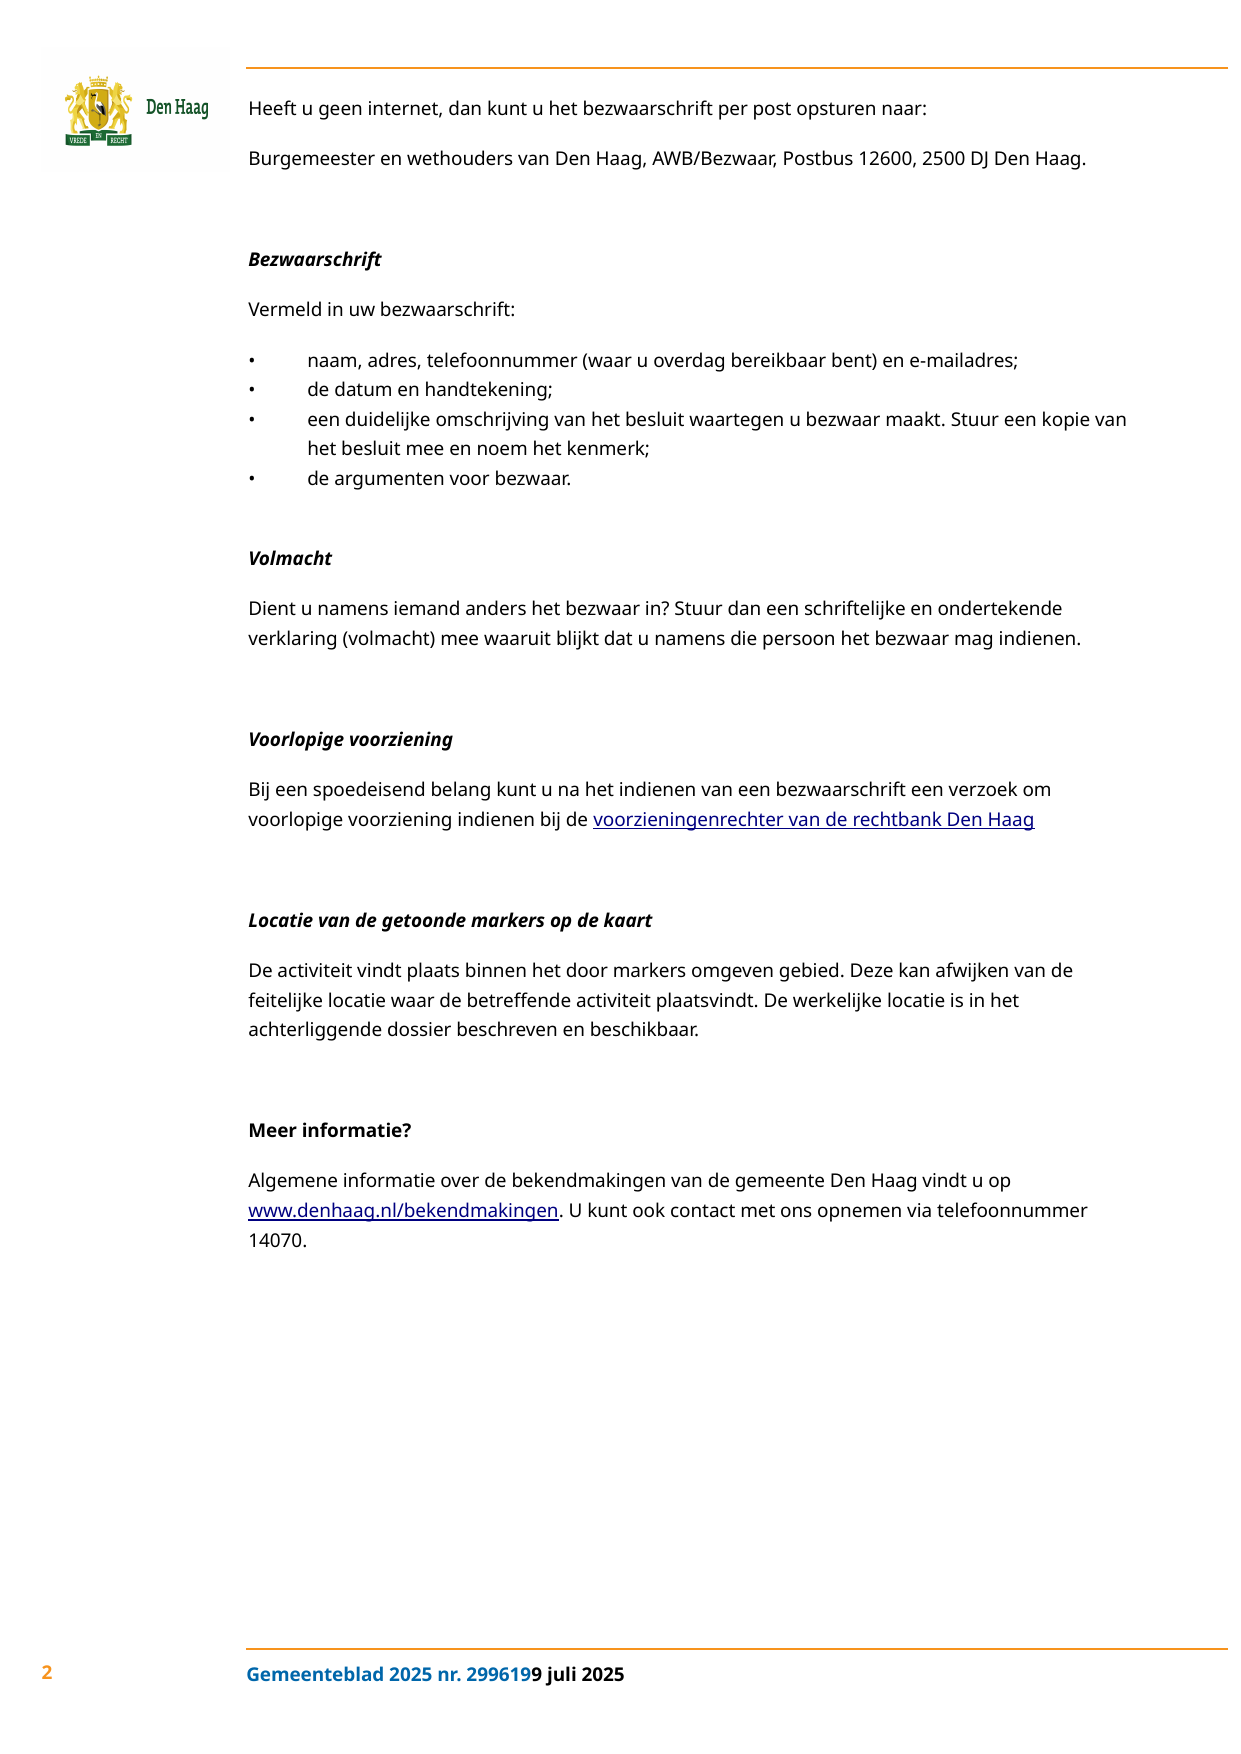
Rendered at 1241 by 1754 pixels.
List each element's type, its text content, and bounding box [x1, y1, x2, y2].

list naam, adres, telefoonnummer (waar u overdag bereikbaar bent) en e-mailadres; [248, 347, 1152, 373]
text Dient u namens iemand anders het bezwaar in? Stuur dan een schriftelijke en ondertekende verklaring (volmacht) mee waaruit blijkt dat u namens die persoon het bezwaar mag indienen. [248, 596, 1152, 651]
list de argumenten voor bezwaar. [248, 465, 1152, 491]
text De activiteit vindt plaats binnen het door markers omgeven gebied. Deze kan afwijken van de feitelijke locatie waar de betreffende activiteit plaatsvindt. De werkelijke locatie is in het achterliggende dossier beschreven en beschikbaar. [248, 957, 1152, 1042]
text Heeft u geen internet, dan kunt u het bezwaarschrift per post opsturen naar: [248, 95, 1152, 121]
text Bezwaarschrift [248, 246, 1152, 272]
text Voorlopige voorziening [248, 726, 1152, 752]
text Meer informatie? [248, 1117, 1152, 1143]
text Burgemeester en wethouders van Den Haag, AWB/Bezwaar, Postbus 12600, 2500 DJ Den Haag. [248, 145, 1152, 171]
picture [41, 47, 231, 172]
text Locatie van de getoonde markers op de kaart [248, 907, 1152, 933]
text Volmacht [248, 545, 1152, 571]
list een duidelijke omschrijving van het besluit waartegen u bezwaar maakt. Stuur een kopie van het besluit mee en noem het kenmerk; [248, 406, 1152, 461]
text Algemene informatie over de bekendmakingen van de gemeente Den Haag vindt u op www.denhaag.nl/bekendmakingen. U kunt ook contact met ons opnemen via telefoonnummer 14070. [248, 1168, 1152, 1253]
list de datum en handtekening; [248, 376, 1152, 402]
text Vermeld in uw bezwaarschrift: [248, 296, 1152, 322]
text Bij een spoedeisend belang kunt u na het indienen van een bezwaarschrift een verzoek om voorlopige voorziening indienen bij de voorzieningenrechter van de rechtbank Den Haag [248, 776, 1152, 832]
